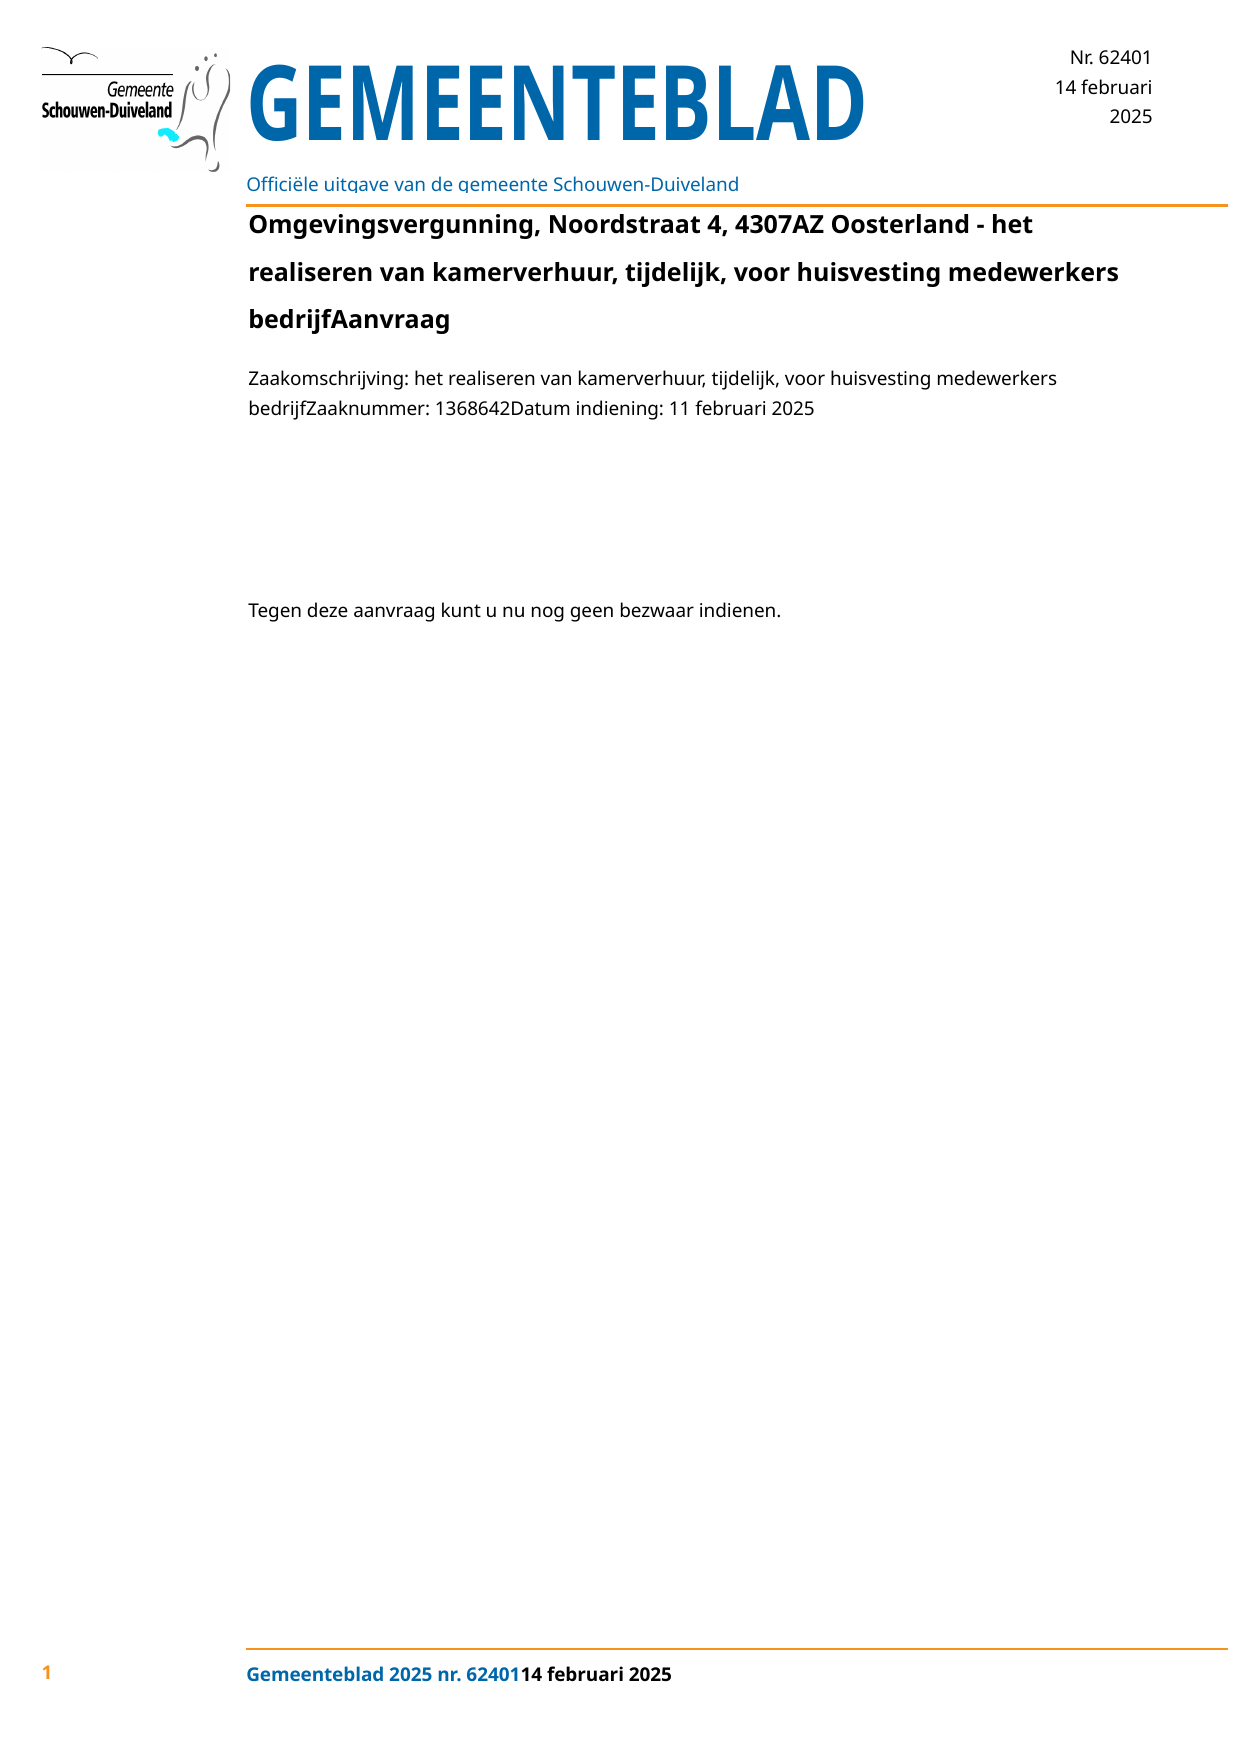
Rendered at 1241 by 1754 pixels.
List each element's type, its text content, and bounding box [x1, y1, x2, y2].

picture [41, 47, 231, 172]
text Omgevingsvergunning, Noordstraat 4, 4307AZ Oosterland - het realiseren van kamerverhuur, tijdelijk, voor huisvesting medewerkers bedrijfAanvraag [248, 207, 1152, 336]
text Zaakomschrijving: het realiseren van kamerverhuur, tijdelijk, voor huisvesting medewerkers bedrijfZaaknummer: 1368642Datum indiening: 11 februari 2025 [248, 366, 1152, 421]
text Tegen deze aanvraag kunt u nu nog geen bezwaar indienen. [248, 597, 1152, 622]
